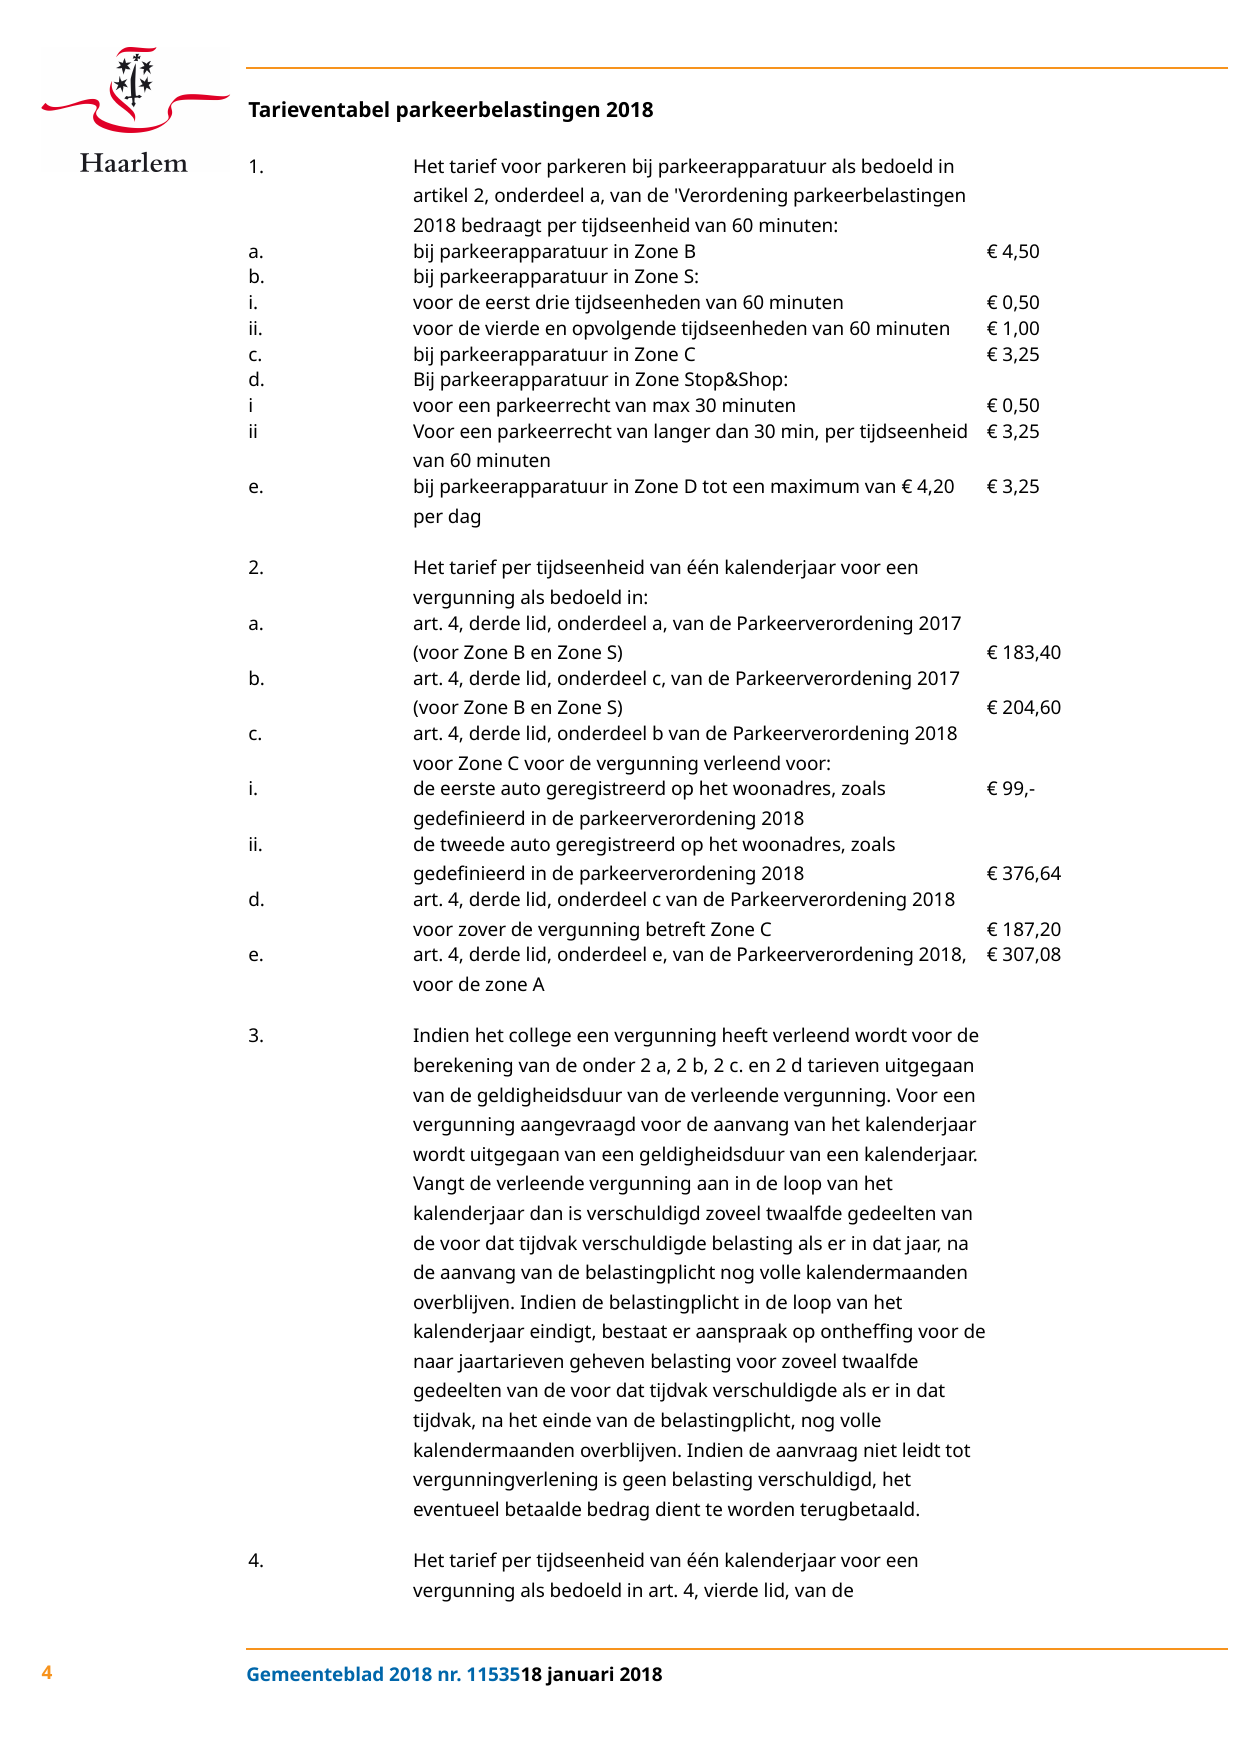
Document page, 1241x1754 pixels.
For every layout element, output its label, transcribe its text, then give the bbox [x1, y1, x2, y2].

table_cell c. [248, 720, 413, 776]
table_cell € 0,50 [987, 289, 1152, 315]
table_cell [987, 367, 1152, 392]
table_cell [413, 1522, 987, 1547]
table_cell i [248, 392, 413, 418]
table_cell bij parkeerapparatuur in Zone B [413, 238, 987, 264]
table_cell d. [248, 367, 413, 392]
table_header Het tarief voor parkeren bij parkeerapparatuur als bedoeld in artikel 2, onderdeel a, van de 'Verordening parkeerbelastingen 2018 bedraagt per tijdseenheid van 60 minuten: [413, 153, 987, 238]
table_cell d. [248, 886, 413, 942]
table_cell € 204,60 [987, 665, 1152, 720]
table_cell voor een parkeerrecht van max 30 minuten [413, 392, 987, 418]
table_cell [987, 1522, 1152, 1547]
table_cell art. 4, derde lid, onderdeel c van de Parkeerverordening 2018 voor zover de vergunning betreft Zone C [413, 886, 987, 942]
table_cell € 307,08 [987, 942, 1152, 997]
table_cell [987, 1548, 1152, 1603]
table_cell Bij parkeerapparatuur in Zone Stop&Shop: [413, 367, 987, 392]
table_cell € 3,25 [987, 418, 1152, 473]
table_cell ii. [248, 831, 413, 886]
table_cell € 4,50 [987, 238, 1152, 264]
table_cell de tweede auto geregistreerd op het woonadres, zoals gedefinieerd in de parkeerverordening 2018 [413, 831, 987, 886]
table_cell i. [248, 776, 413, 831]
table_cell Voor een parkeerrecht van langer dan 30 min, per tijdseenheid van 60 minuten [413, 418, 987, 473]
table_cell [248, 997, 413, 1023]
table_cell i. [248, 289, 413, 315]
table_cell € 3,25 [987, 341, 1152, 367]
table_cell [987, 720, 1152, 776]
table_header [987, 153, 1152, 238]
table_cell € 3,25 [987, 473, 1152, 529]
table_cell de eerste auto geregistreerd op het woonadres, zoals gedefinieerd in de parkeerverordening 2018 [413, 776, 987, 831]
table_cell Het tarief per tijdseenheid van één kalenderjaar voor een vergunning als bedoeld in: [413, 554, 987, 610]
table_cell € 376,64 [987, 831, 1152, 886]
table_cell voor de eerst drie tijdseenheden van 60 minuten [413, 289, 987, 315]
table_cell € 187,20 [987, 886, 1152, 942]
table_cell voor de vierde en opvolgende tijdseenheden van 60 minuten [413, 315, 987, 341]
table_cell e. [248, 473, 413, 529]
table_cell € 99,- [987, 776, 1152, 831]
table_cell art. 4, derde lid, onderdeel c, van de Parkeerverordening 2017 (voor Zone B en Zone S) [413, 665, 987, 720]
text Tarieventabel parkeerbelastingen 2018 [248, 95, 1152, 123]
table_cell e. [248, 942, 413, 997]
table_cell art. 4, derde lid, onderdeel a, van de Parkeerverordening 2017 (voor Zone B en Zone S) [413, 610, 987, 665]
table_cell bij parkeerapparatuur in Zone S: [413, 264, 987, 289]
table_cell Het tarief per tijdseenheid van één kalenderjaar voor een vergunning als bedoeld in art. 4, vierde lid, van de [413, 1548, 987, 1603]
table_cell [413, 997, 987, 1023]
table_cell ii [248, 418, 413, 473]
table_cell 4. [248, 1548, 413, 1603]
table_cell Indien het college een vergunning heeft verleend wordt voor de berekening van de onder 2 a, 2 b, 2 c. en 2 d tarieven uitgegaan van de geldigheidsduur van de verleende vergunning. Voor een vergunning aangevraagd voor de aanvang van het kalenderjaar wordt uitgegaan van een geldigheidsduur van een kalenderjaar. Vangt de verleende vergunning aan in de loop van het kalenderjaar dan is verschuldigd zoveel twaalfde gedeelten van de voor dat tijdvak verschuldigde belasting als er in dat jaar, na de aanvang van de belastingplicht nog volle kalendermaanden overblijven. Indien de belastingplicht in de loop van het kalenderjaar eindigt, bestaat er aanspraak op ontheffing voor de naar jaartarieven geheven belasting voor zoveel twaalfde gedeelten van de voor dat tijdvak verschuldigde als er in dat tijdvak, na het einde van de belastingplicht, nog volle kalendermaanden overblijven. Indien de aanvraag niet leidt tot vergunningverlening is geen belasting verschuldigd, het eventueel betaalde bedrag dient te worden terugbetaald. [413, 1023, 987, 1522]
table_cell a. [248, 610, 413, 665]
table_header 1. [248, 153, 413, 238]
table_cell 2. [248, 554, 413, 610]
table_cell a. [248, 238, 413, 264]
table_cell b. [248, 264, 413, 289]
table_cell b. [248, 665, 413, 720]
picture [41, 47, 231, 172]
table_cell bij parkeerapparatuur in Zone C [413, 341, 987, 367]
table_cell € 0,50 [987, 392, 1152, 418]
table_cell c. [248, 341, 413, 367]
table_cell € 1,00 [987, 315, 1152, 341]
table_cell 3. [248, 1023, 413, 1522]
table_cell art. 4, derde lid, onderdeel e, van de Parkeerverordening 2018, voor de zone A [413, 942, 987, 997]
table_cell [987, 529, 1152, 554]
table_cell [987, 997, 1152, 1023]
table_cell [413, 529, 987, 554]
table_cell [987, 1023, 1152, 1522]
table_cell [248, 529, 413, 554]
table_cell [987, 554, 1152, 610]
table_cell art. 4, derde lid, onderdeel b van de Parkeerverordening 2018 voor Zone C voor de vergunning verleend voor: [413, 720, 987, 776]
table_cell [987, 264, 1152, 289]
table_cell ii. [248, 315, 413, 341]
table_cell bij parkeerapparatuur in Zone D tot een maximum van € 4,20 per dag [413, 473, 987, 529]
table_cell [248, 1522, 413, 1547]
table_cell € 183,40 [987, 610, 1152, 665]
